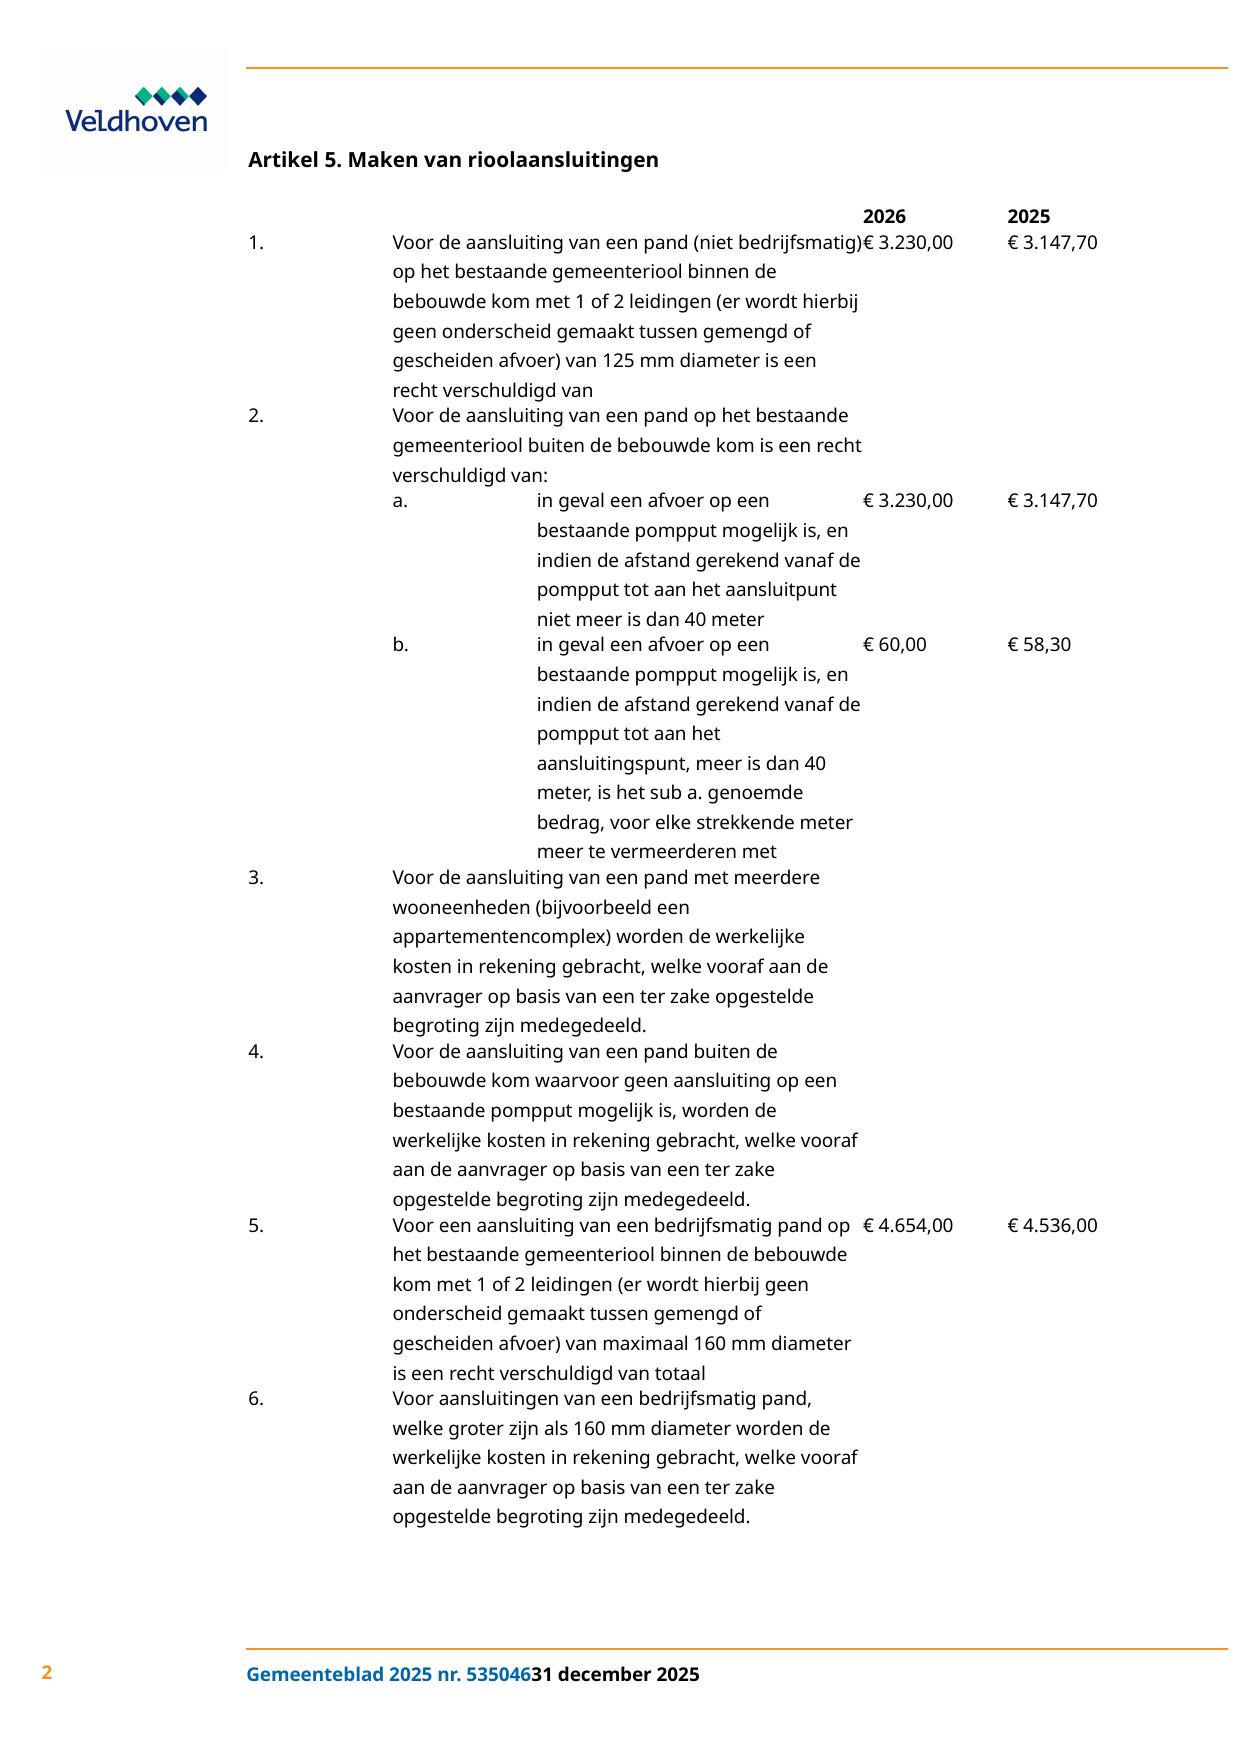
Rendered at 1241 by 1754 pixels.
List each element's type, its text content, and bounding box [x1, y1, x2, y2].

table_cell € 3.147,70 [1007, 229, 1152, 403]
text Artikel 5. Maken van rioolaansluitingen [248, 145, 1152, 174]
table_cell Voor de aansluiting van een pand (niet bedrijfsmatig) op het bestaande gemeenteriool binnen de bebouwde kom met 1 of 2 leidingen (er wordt hierbij geen onderscheid gemaakt tussen gemengd of gescheiden afvoer) van 125 mm diameter is een recht verschuldigd van [392, 229, 863, 403]
table_cell [863, 1385, 1007, 1529]
table_cell Voor de aansluiting van een pand buiten de bebouwde kom waarvoor geen aansluiting op een bestaande pompput mogelijk is, worden de werkelijke kosten in rekening gebracht, welke vooraf aan de aanvrager op basis van een ter zake opgestelde begroting zijn medegedeeld. [392, 1038, 863, 1212]
table_cell 1. [248, 229, 392, 403]
table_cell [1007, 865, 1152, 1038]
table_cell [1007, 1038, 1152, 1212]
table_cell € 4.536,00 [1007, 1212, 1152, 1385]
table_cell [863, 865, 1007, 1038]
table_cell € 58,30 [1007, 632, 1152, 864]
table_cell 5. [248, 1212, 392, 1385]
table_cell [863, 1038, 1007, 1212]
table_cell b. [392, 632, 537, 864]
table_cell € 3.147,70 [1007, 488, 1152, 632]
table_cell Voor een aansluiting van een bedrijfsmatig pand op het bestaande gemeenteriool binnen de bebouwde kom met 1 of 2 leidingen (er wordt hierbij geen onderscheid gemaakt tussen gemengd of gescheiden afvoer) van maximaal 160 mm diameter is een recht verschuldigd van totaal [392, 1212, 863, 1385]
table_cell [248, 632, 392, 864]
table_cell [863, 403, 1007, 488]
table_header [392, 203, 863, 229]
table_cell € 4.654,00 [863, 1212, 1007, 1385]
table_cell € 3.230,00 [863, 229, 1007, 403]
table_cell 4. [248, 1038, 392, 1212]
table_cell [1007, 403, 1152, 488]
picture [41, 47, 231, 172]
table_cell [248, 488, 392, 632]
table_cell € 3.230,00 [863, 488, 1007, 632]
table_cell Voor de aansluiting van een pand met meerdere wooneenheden (bijvoorbeeld een appartementencomplex) worden de werkelijke kosten in rekening gebracht, welke vooraf aan de aanvrager op basis van een ter zake opgestelde begroting zijn medegedeeld. [392, 865, 863, 1038]
table_cell [1007, 1385, 1152, 1529]
table_cell Voor aansluitingen van een bedrijfsmatig pand, welke groter zijn als 160 mm diameter worden de werkelijke kosten in rekening gebracht, welke vooraf aan de aanvrager op basis van een ter zake opgestelde begroting zijn medegedeeld. [392, 1385, 863, 1529]
table_cell a. [392, 488, 537, 632]
table_cell Voor de aansluiting van een pand op het bestaande gemeenteriool buiten de bebouwde kom is een recht verschuldigd van: [392, 403, 863, 488]
table_cell € 60,00 [863, 632, 1007, 864]
table_header 2025 [1007, 203, 1152, 229]
table_header 2026 [863, 203, 1007, 229]
table_header [248, 203, 392, 229]
table_cell 2. [248, 403, 392, 488]
table_cell in geval een afvoer op een bestaande pompput mogelijk is, en indien de afstand gerekend vanaf de pompput tot aan het aansluitingspunt, meer is dan 40 meter, is het sub a. genoemde bedrag, voor elke strekkende meter meer te vermeerderen met [537, 632, 863, 864]
table_cell 6. [248, 1385, 392, 1529]
table_cell in geval een afvoer op een bestaande pompput mogelijk is, en indien de afstand gerekend vanaf de pompput tot aan het aansluitpunt niet meer is dan 40 meter [537, 488, 863, 632]
table_cell 3. [248, 865, 392, 1038]
